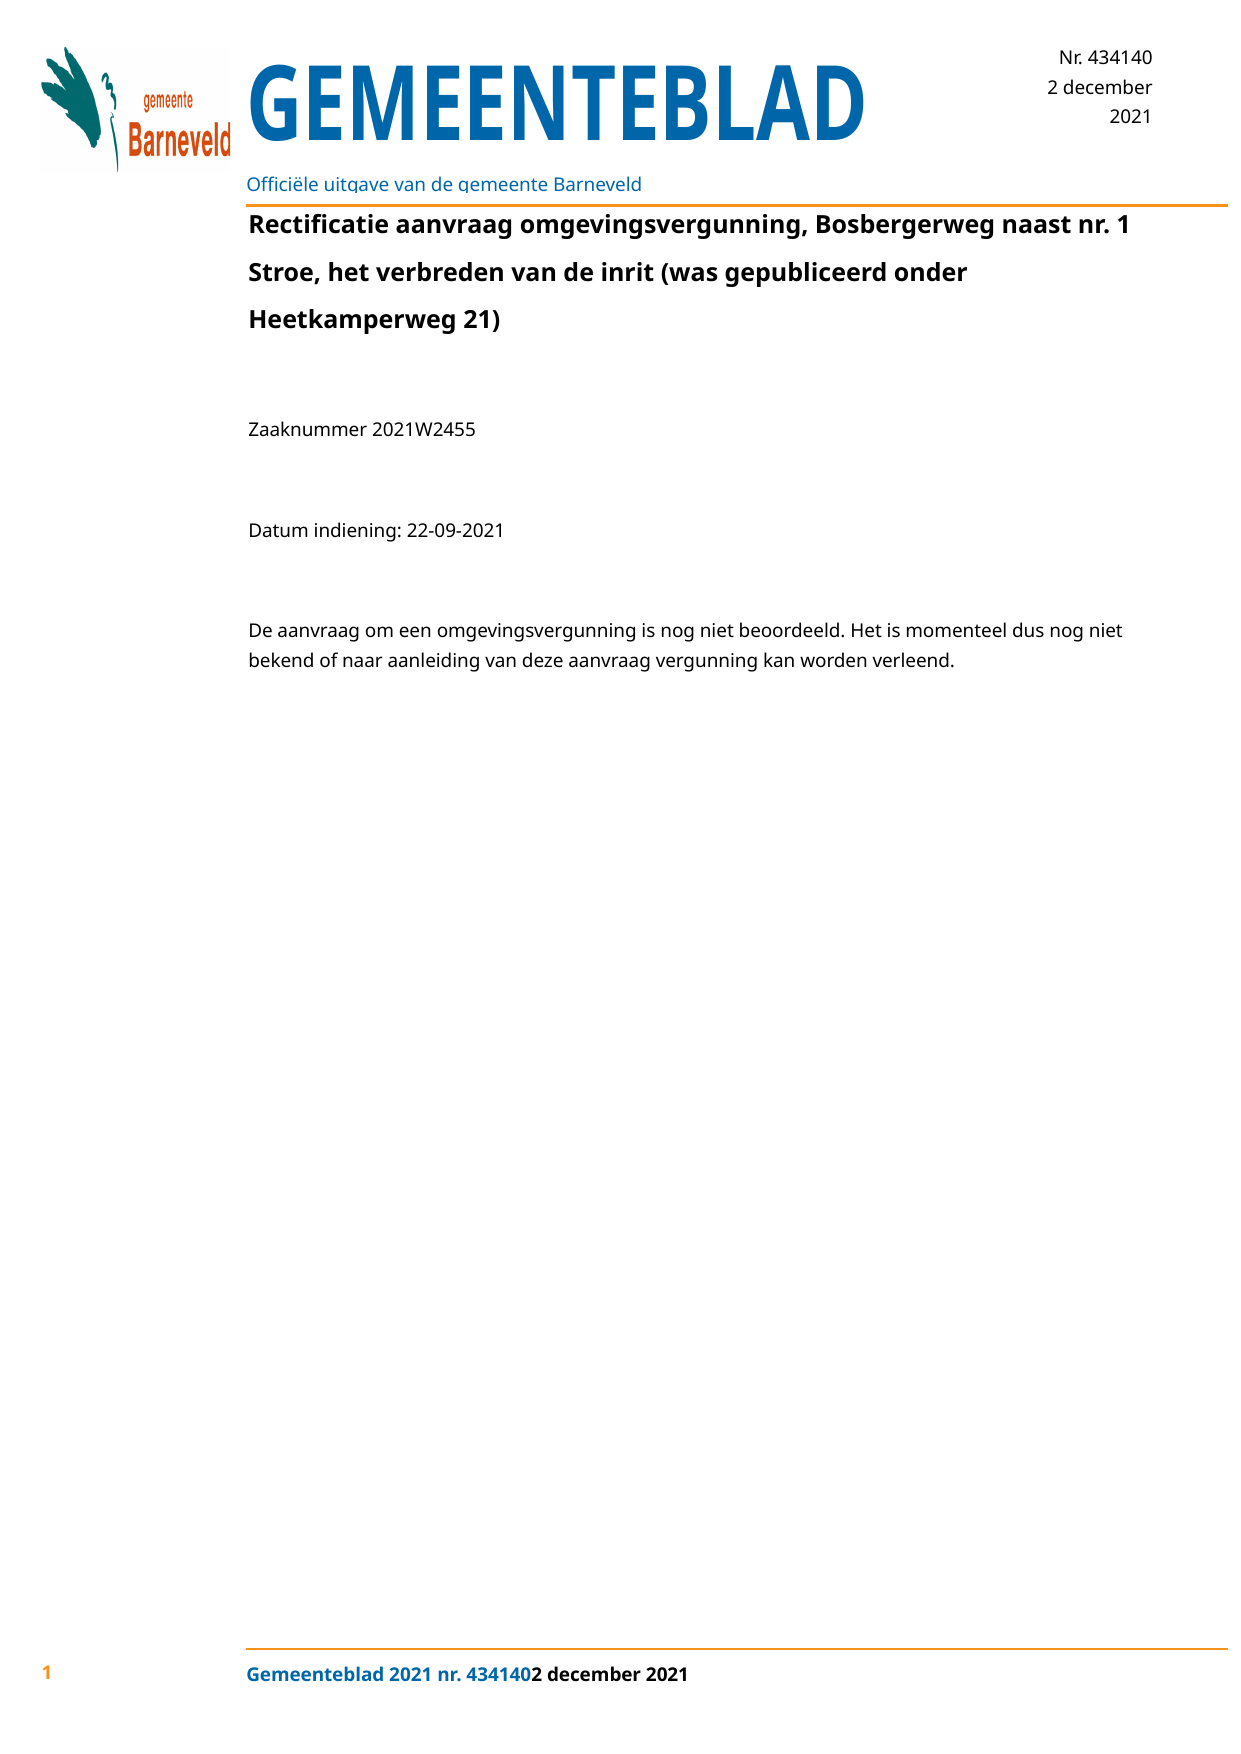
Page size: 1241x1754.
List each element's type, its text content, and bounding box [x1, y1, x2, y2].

text Zaaknummer 2021W2455 [248, 416, 1152, 442]
picture [41, 47, 231, 172]
text Datum indiening: 22-09-2021 [248, 517, 1152, 542]
text De aanvraag om een omgevingsvergunning is nog niet beoordeeld. Het is momenteel dus nog niet bekend of naar aanleiding van deze aanvraag vergunning kan worden verleend. [248, 618, 1152, 673]
text Rectificatie aanvraag omgevingsvergunning, Bosbergerweg naast nr. 1 Stroe, het verbreden van de inrit (was gepubliceerd onder Heetkamperweg 21) [248, 207, 1152, 336]
